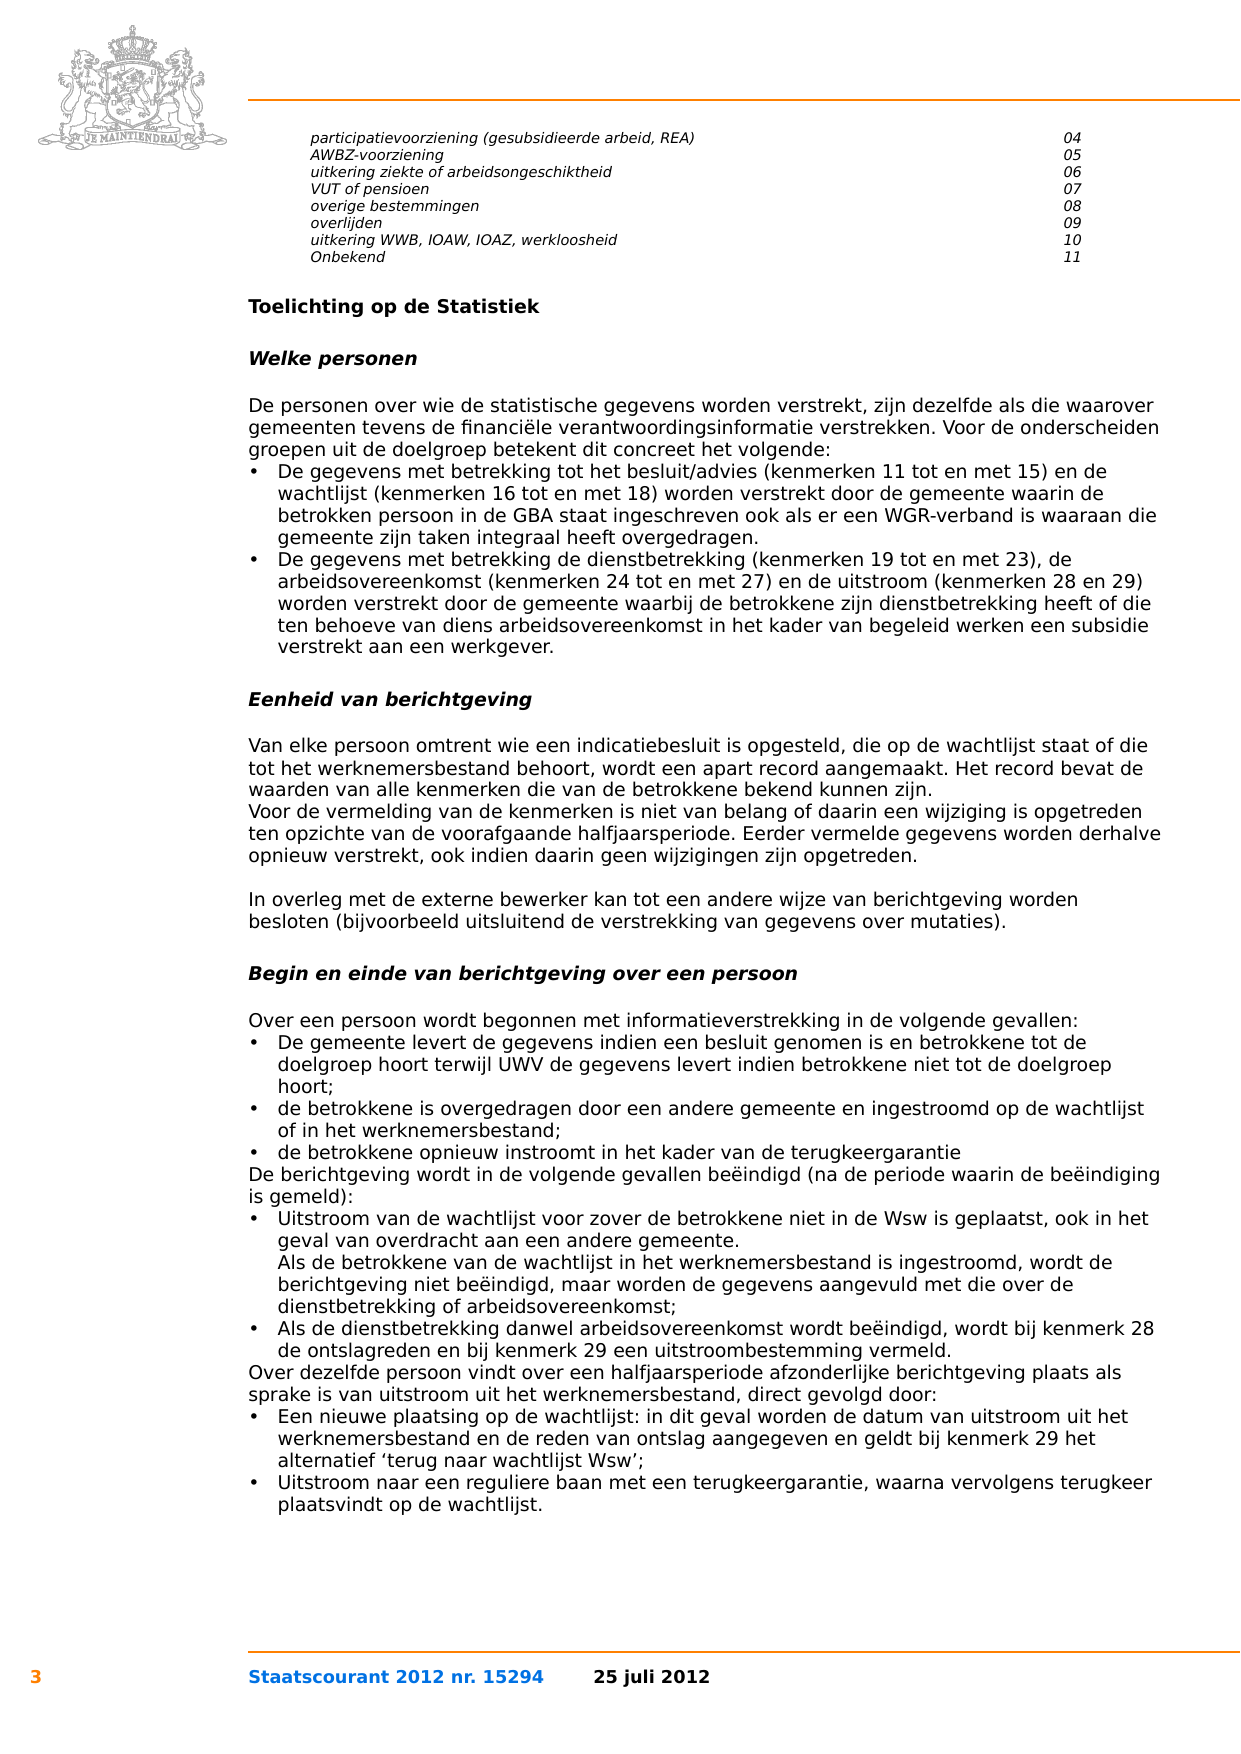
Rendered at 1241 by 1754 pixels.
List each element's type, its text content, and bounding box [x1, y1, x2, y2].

text • De gegevens met betrekking tot het besluit/advies (kenmerken 11 tot en met 15) en de wachtlijst (kenmerken 16 tot en met 18) worden verstrekt door de gemeente waarin de betrokken persoon in de GBA staat ingeschreven ook als er een WGR-verband is waaraan die gemeente zijn taken integraal heeft overgedragen. [248, 461, 1163, 548]
text • De gegevens met betrekking de dienstbetrekking (kenmerken 19 tot en met 23), de arbeidsovereenkomst (kenmerken 24 tot en met 27) en de uitstroom (kenmerken 28 en 29) worden verstrekt door de gemeente waarbij de betrokkene zijn dienstbetrekking heeft of die ten behoeve van diens arbeidsovereenkomst in het kader van begeleid werken een subsidie verstrekt aan een werkgever. [248, 548, 1163, 658]
table_cell overlijden [305, 215, 1057, 232]
table_cell 09 [1057, 215, 1163, 232]
text Voor de vermelding van de kenmerken is niet van belang of daarin een wijziging is opgetreden ten opzichte van de voorafgaande halfjaarsperiode. Eerder vermelde gegevens worden derhalve opnieuw verstrekt, ook indien daarin geen wijzigingen zijn opgetreden. [248, 801, 1163, 867]
text • Als de dienstbetrekking danwel arbeidsovereenkomst wordt beëindigd, wordt bij kenmerk 28 de ontslagreden en bij kenmerk 29 een uitstroombestemming vermeld. [248, 1318, 1163, 1362]
table_cell [248, 147, 304, 164]
text De personen over wie de statistische gegevens worden verstrekt, zijn dezelfde als die waarover gemeenten tevens de financiële verantwoordingsinformatie verstrekken. Voor de onderscheiden groepen uit de doelgroep betekent dit concreet het volgende: [248, 395, 1163, 461]
text • de betrokkene is overgedragen door een andere gemeente en ingestroomd op de wachtlijst of in het werknemersbestand; [248, 1098, 1163, 1142]
subtitle Toelichting op de Statistiek [248, 296, 1163, 318]
text Van elke persoon omtrent wie een indicatiebesluit is opgesteld, die op de wachtlijst staat of die tot het werknemersbestand behoort, wordt een apart record aangemaakt. Het record bevat de waarden van alle kenmerken die van de betrokkene bekend kunnen zijn. [248, 735, 1163, 801]
table_cell uitkering ziekte of arbeidsongeschiktheid [305, 164, 1057, 181]
table_cell AWBZ-voorziening [305, 147, 1057, 164]
text Over dezelfde persoon vindt over een halfjaarsperiode afzonderlijke berichtgeving plaats als sprake is van uitstroom uit het werknemersbestand, direct gevolgd door: [248, 1362, 1163, 1406]
table_cell [248, 249, 304, 266]
text De berichtgeving wordt in de volgende gevallen beëindigd (na de periode waarin de beëindiging is gemeld): [248, 1164, 1163, 1208]
table_cell 11 [1057, 249, 1163, 266]
text • Uitstroom naar een reguliere baan met een terugkeergarantie, waarna vervolgens terugkeer plaatsvindt op de wachtlijst. [248, 1472, 1163, 1516]
table_cell 10 [1057, 232, 1163, 249]
subtitle Eenheid van berichtgeving [248, 688, 1163, 710]
text In overleg met de externe bewerker kan tot een andere wijze van berichtgeving worden besloten (bijvoorbeeld uitsluitend de verstrekking van gegevens over mutaties). [248, 889, 1163, 933]
subtitle Begin en einde van berichtgeving over een persoon [248, 963, 1163, 985]
text • de betrokkene opnieuw instroomt in het kader van de terugkeergarantie [248, 1142, 1163, 1164]
table_cell 04 [1057, 130, 1163, 147]
table_cell overige bestemmingen [305, 198, 1057, 215]
text Over een persoon wordt begonnen met informatieverstrekking in de volgende gevallen: [248, 1010, 1163, 1032]
table_cell [248, 232, 304, 249]
subtitle Welke personen [248, 348, 1163, 370]
text • De gemeente levert de gegevens indien een besluit genomen is en betrokkene tot de doelgroep hoort terwijl UWV de gegevens levert indien betrokkene niet tot de doelgroep hoort; [248, 1032, 1163, 1098]
table_cell uitkering WWB, IOAW, IOAZ, werkloosheid [305, 232, 1057, 249]
table_cell 07 [1057, 181, 1163, 198]
table_cell VUT of pensioen [305, 181, 1057, 198]
table_cell 08 [1057, 198, 1163, 215]
table_cell participatievoorziening (gesubsidieerde arbeid, REA) [305, 130, 1057, 147]
table_cell [248, 215, 304, 232]
text Als de betrokkene van de wachtlijst in het werknemersbestand is ingestroomd, wordt de berichtgeving niet beëindigd, maar worden de gegevens aangevuld met die over de dienstbetrekking of arbeidsovereenkomst; [277, 1252, 1163, 1318]
table_cell Onbekend [305, 249, 1057, 266]
table_cell [248, 130, 304, 147]
table_cell 05 [1057, 147, 1163, 164]
picture [38, 25, 227, 150]
table_cell 06 [1057, 164, 1163, 181]
table_cell [248, 164, 304, 181]
text • Een nieuwe plaatsing op de wachtlijst: in dit geval worden de datum van uitstroom uit het werknemersbestand en de reden van ontslag aangegeven en geldt bij kenmerk 29 het alternatief ‘terug naar wachtlijst Wsw’; [248, 1406, 1163, 1472]
text • Uitstroom van de wachtlijst voor zover de betrokkene niet in de Wsw is geplaatst, ook in het geval van overdracht aan een andere gemeente. [248, 1208, 1163, 1252]
table_cell [248, 181, 304, 198]
table_cell [248, 198, 304, 215]
